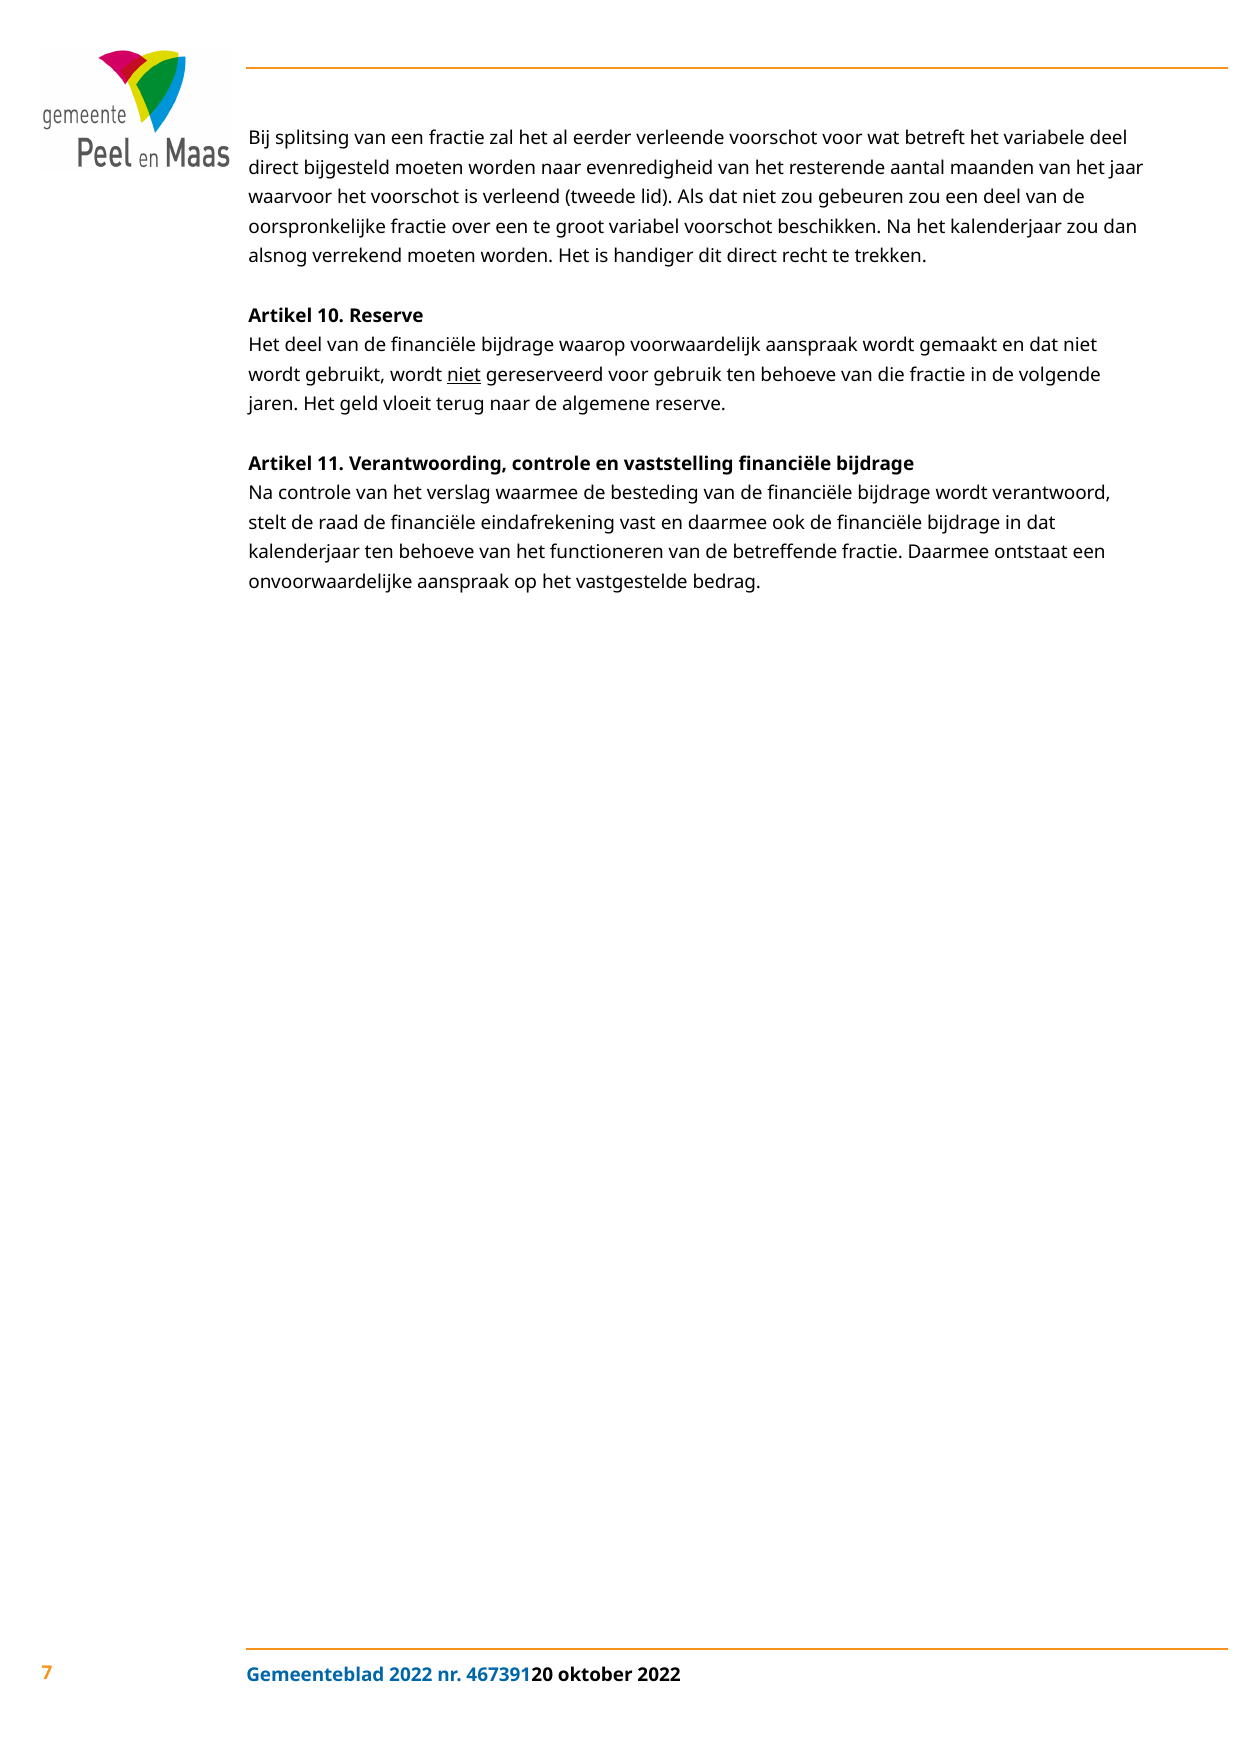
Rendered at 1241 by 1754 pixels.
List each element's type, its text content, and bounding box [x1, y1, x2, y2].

text Artikel 10. Reserve [248, 302, 1152, 328]
text Artikel 11. Verantwoording, controle en vaststelling financiële bijdrage [248, 450, 1152, 476]
text Bij splitsing van een fractie zal het al eerder verleende voorschot voor wat betreft het variabele deel direct bijgesteld moeten worden naar evenredigheid van het resterende aantal maanden van het jaar waarvoor het voorschot is verleend (tweede lid). Als dat niet zou gebeuren zou een deel van de oorspronkelijke fractie over een te groot variabel voorschot beschikken. Na het kalenderjaar zou dan alsnog verrekend moeten worden. Het is handiger dit direct recht te trekken. [248, 124, 1152, 268]
text Het deel van de financiële bijdrage waarop voorwaardelijk aanspraak wordt gemaakt en dat niet wordt gebruikt, wordt niet gereserveerd voor gebruik ten behoeve van die fractie in de volgende jaren. Het geld vloeit terug naar de algemene reserve. [248, 331, 1152, 416]
picture [41, 47, 231, 172]
text Na controle van het verslag waarmee de besteding van de financiële bijdrage wordt verantwoord, stelt de raad de financiële eindafrekening vast en daarmee ook de financiële bijdrage in dat kalenderjaar ten behoeve van het functioneren van de betreffende fractie. Daarmee ontstaat een onvoorwaardelijke aanspraak op het vastgestelde bedrag. [248, 479, 1152, 594]
